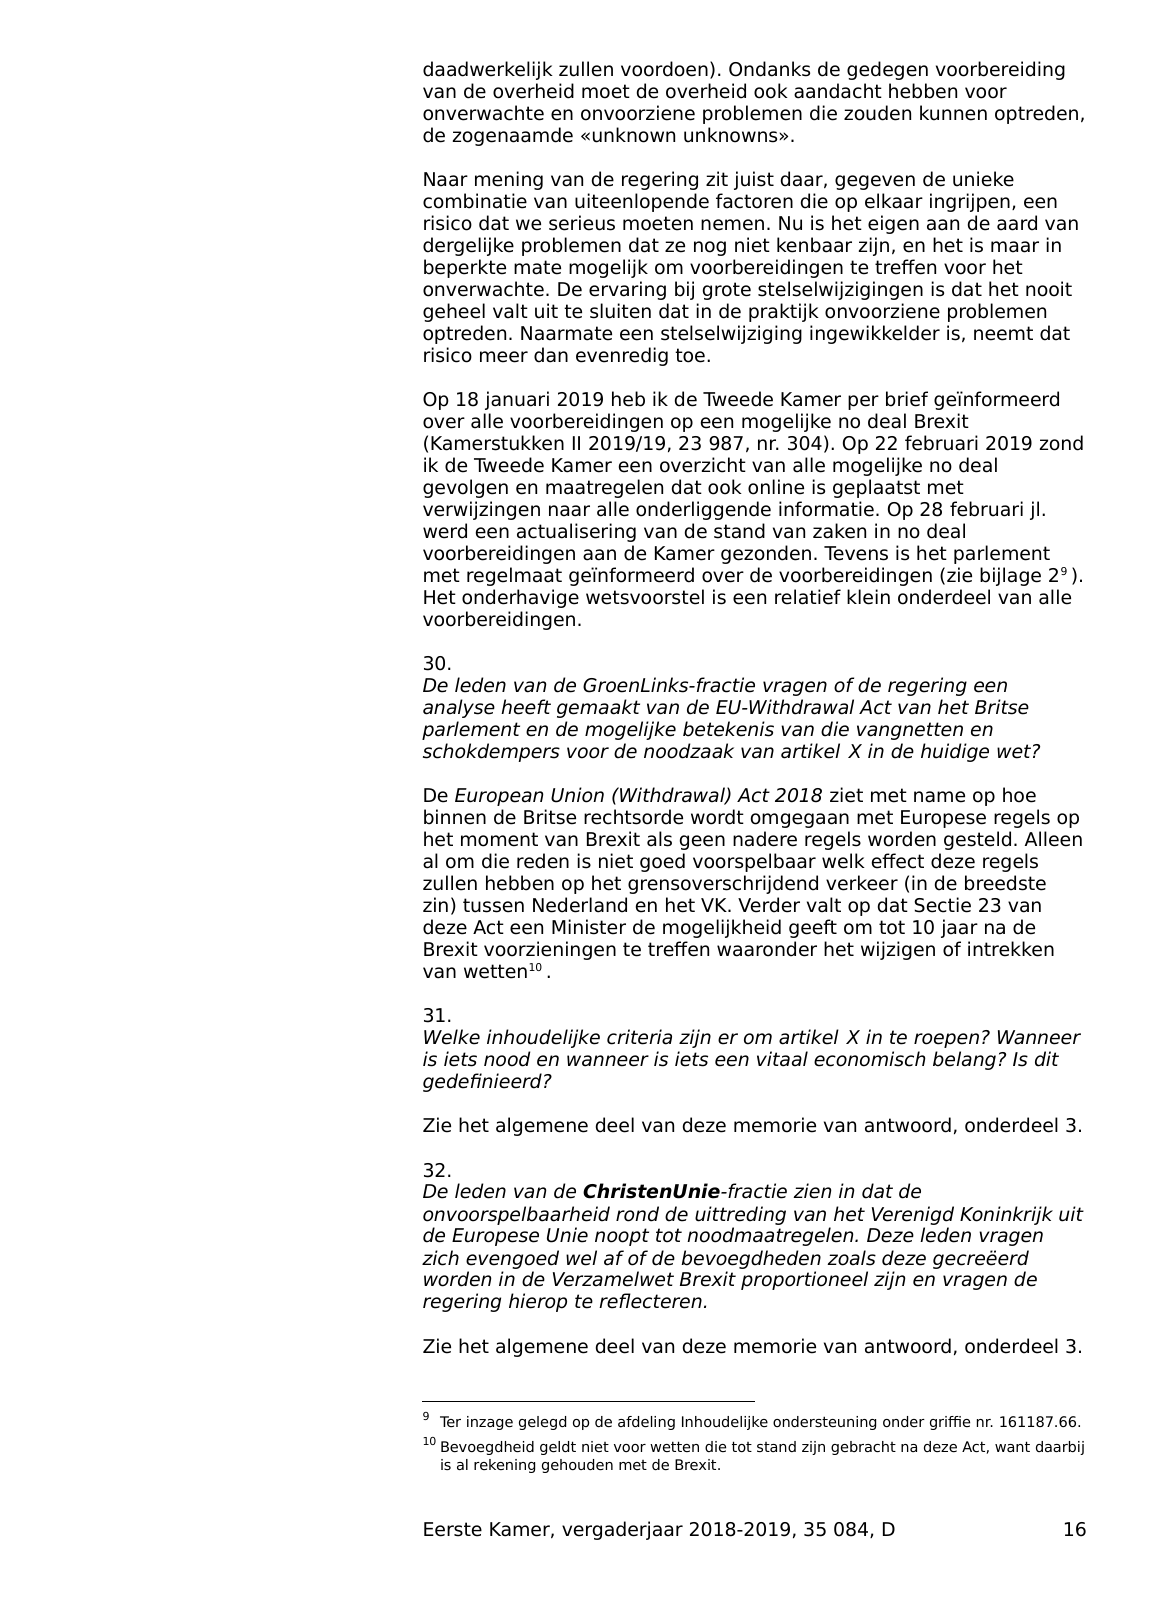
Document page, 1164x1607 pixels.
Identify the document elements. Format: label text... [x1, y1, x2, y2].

text Op 18 januari 2019 heb ik de Tweede Kamer per brief geïnformeerd over alle voorbereidingen op een mogelijke no deal Brexit (Kamerstukken II 2019/19, 23 987, nr. 304). Op 22 februari 2019 zond ik de Tweede Kamer een overzicht van alle mogelijke no deal gevolgen en maatregelen dat ook online is geplaatst met verwijzingen naar alle onderliggende informatie. Op 28 februari jl. werd een actualisering van de stand van zaken in no deal voorbereidingen aan de Kamer gezonden. Tevens is het parlement met regelmaat geïnformeerd over de voorbereidingen (zie bijlage 2). Het onderhavige wetsvoorstel is een relatief klein onderdeel van alle voorbereidingen. [422, 389, 1087, 631]
text De European Union (Withdrawal) Act 2018 ziet met name op hoe binnen de Britse rechtsorde wordt omgegaan met Europese regels op het moment van Brexit als geen nadere regels worden gesteld. Alleen al om die reden is niet goed voorspelbaar welk effect deze regels zullen hebben op het grensoverschrijdend verkeer (in de breedste zin) tussen Nederland en het VK. Verder valt op dat Sectie 23 van deze Act een Minister de mogelijkheid geeft om tot 10 jaar na de Brexit voorzieningen te treffen waaronder het wijzigen of intrekken van wetten. [422, 785, 1087, 983]
text De leden van de GroenLinks-fractie vragen of de regering een analyse heeft gemaakt van de EU-Withdrawal Act van het Britse parlement en de mogelijke betekenis van die vangnetten en schokdempers voor de noodzaak van artikel X in de huidige wet? [422, 675, 1087, 763]
text 31. [422, 1005, 1087, 1027]
text Zie het algemene deel van deze memorie van antwoord, onderdeel 3. [422, 1115, 1087, 1137]
text 32. [422, 1159, 1087, 1181]
text Ter inzage gelegd op de afdeling Inhoudelijke ondersteuning onder griffie nr. 161187.66. [422, 1410, 1087, 1432]
text daadwerkelijk zullen voordoen). Ondanks de gedegen voorbereiding van de overheid moet de overheid ook aandacht hebben voor onverwachte en onvoorziene problemen die zouden kunnen optreden, de zogenaamde «unknown unknowns». [422, 59, 1087, 147]
text Zie het algemene deel van deze memorie van antwoord, onderdeel 3. [422, 1336, 1087, 1357]
text 30. [422, 653, 1087, 675]
text De leden van de ChristenUnie-fractie zien in dat de onvoorspelbaarheid rond de uittreding van het Verenigd Koninkrijk uit de Europese Unie noopt tot noodmaatregelen. Deze leden vragen zich evengoed wel af of de bevoegdheden zoals deze gecreëerd worden in de Verzamelwet Brexit proportioneel zijn en vragen de regering hierop te reflecteren. [422, 1181, 1087, 1313]
text Welke inhoudelijke criteria zijn er om artikel X in te roepen? Wanneer is iets nood en wanneer is iets een vitaal economisch belang? Is dit gedefinieerd? [422, 1027, 1087, 1093]
text Naar mening van de regering zit juist daar, gegeven de unieke combinatie van uiteenlopende factoren die op elkaar ingrijpen, een risico dat we serieus moeten nemen. Nu is het eigen aan de aard van dergelijke problemen dat ze nog niet kenbaar zijn, en het is maar in beperkte mate mogelijk om voorbereidingen te treffen voor het onverwachte. De ervaring bij grote stelselwijzigingen is dat het nooit geheel valt uit te sluiten dat in de praktijk onvoorziene problemen optreden. Naarmate een stelselwijziging ingewikkelder is, neemt dat risico meer dan evenredig toe. [422, 169, 1087, 367]
text Bevoegdheid geldt niet voor wetten die tot stand zijn gebracht na deze Act, want daarbij is al rekening gehouden met de Brexit. [422, 1435, 1087, 1474]
